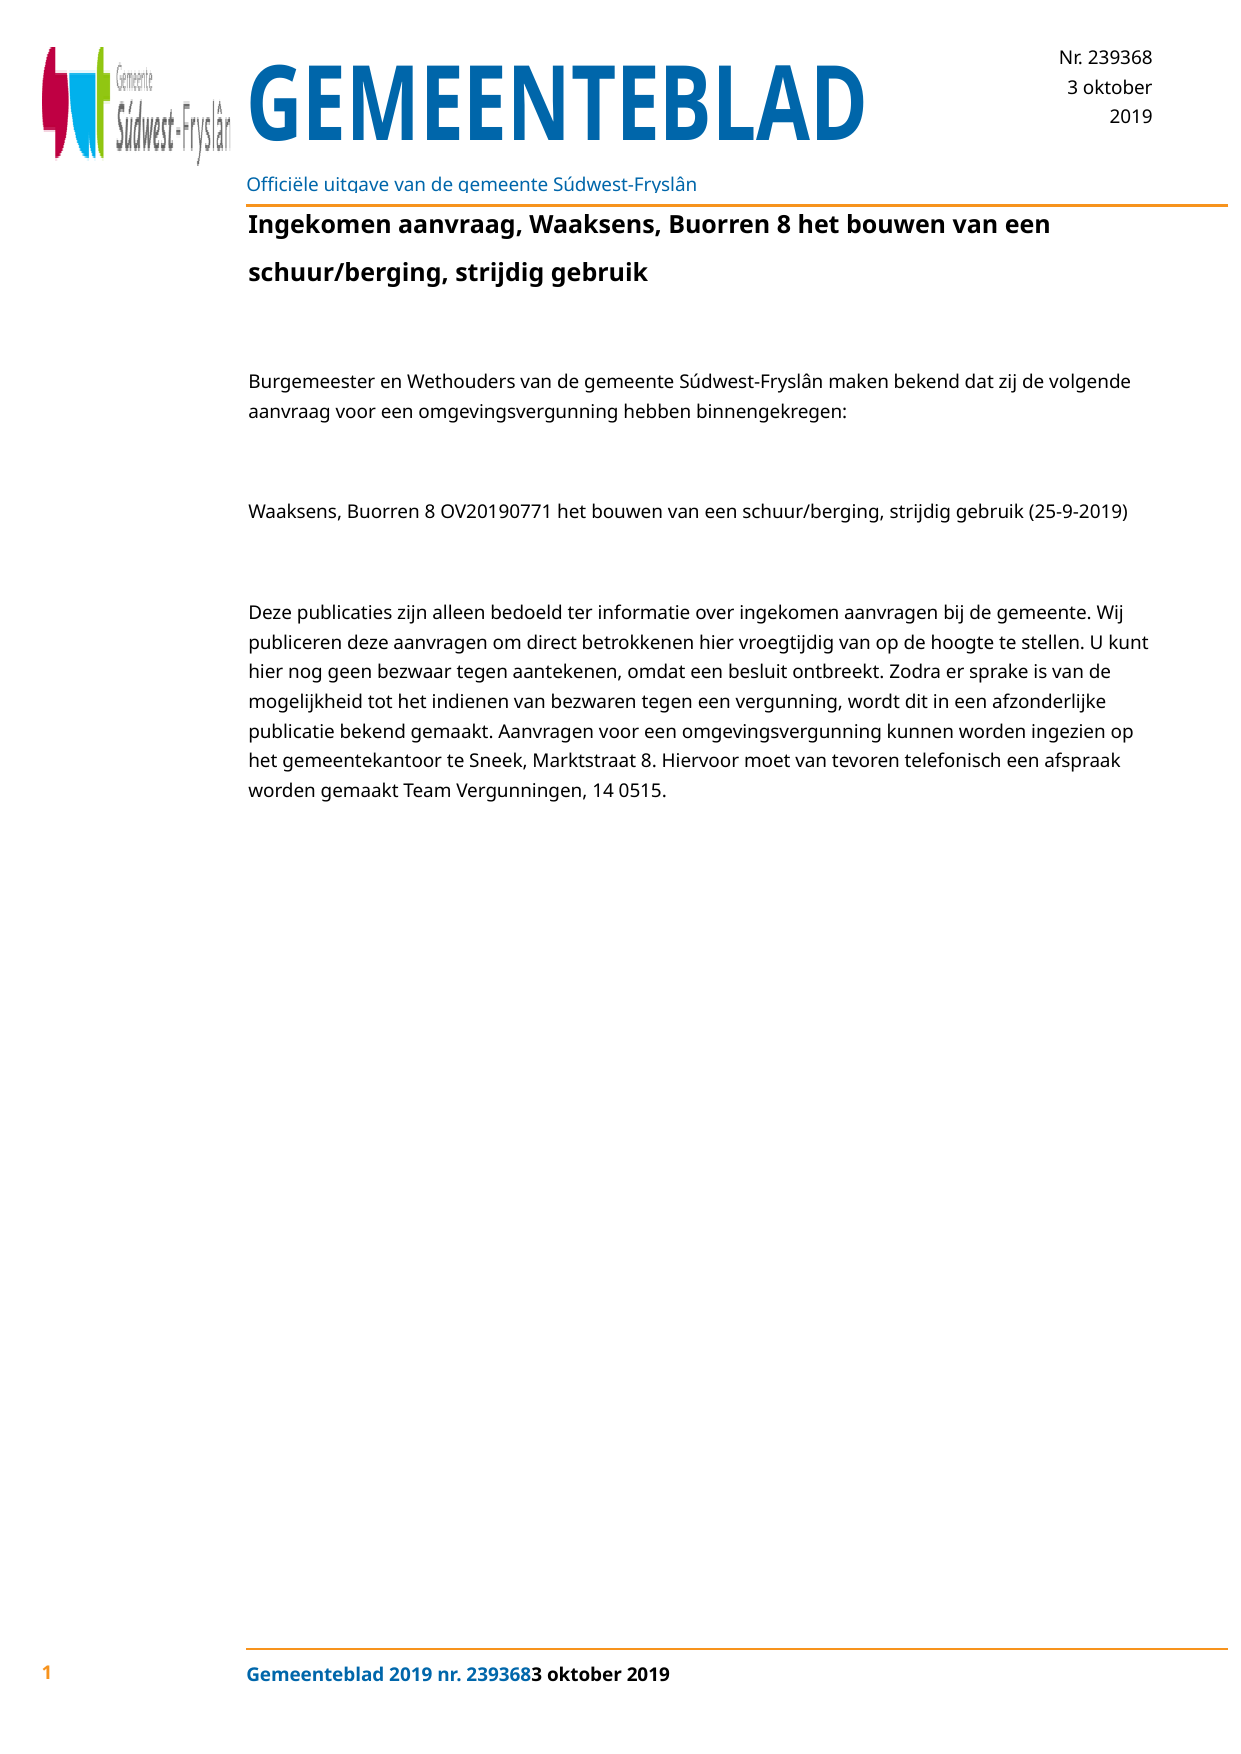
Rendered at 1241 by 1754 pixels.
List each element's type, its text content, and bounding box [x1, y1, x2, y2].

text Deze publicaties zijn alleen bedoeld ter informatie over ingekomen aanvragen bij de gemeente. Wij publiceren deze aanvragen om direct betrokkenen hier vroegtijdig van op de hoogte te stellen. U kunt hier nog geen bezwaar tegen aantekenen, omdat een besluit ontbreekt. Zodra er sprake is van de mogelijkheid tot het indienen van bezwaren tegen een vergunning, wordt dit in een afzonderlijke publicatie bekend gemaakt. Aanvragen voor een omgevingsvergunning kunnen worden ingezien op het gemeentekantoor te Sneek, Marktstraat 8. Hiervoor moet van tevoren telefonisch een afspraak worden gemaakt Team Vergunningen, 14 0515. [248, 599, 1152, 803]
text Ingekomen aanvraag, Waaksens, Buorren 8 het bouwen van een schuur/berging, strijdig gebruik [248, 207, 1152, 288]
picture [41, 47, 231, 172]
text Waaksens, Buorren 8 OV20190771 het bouwen van een schuur/berging, strijdig gebruik (25-9-2019) [248, 499, 1152, 524]
text Burgemeester en Wethouders van de gemeente Súdwest-Fryslân maken bekend dat zij de volgende aanvraag voor een omgevingsvergunning hebben binnengekregen: [248, 368, 1152, 424]
